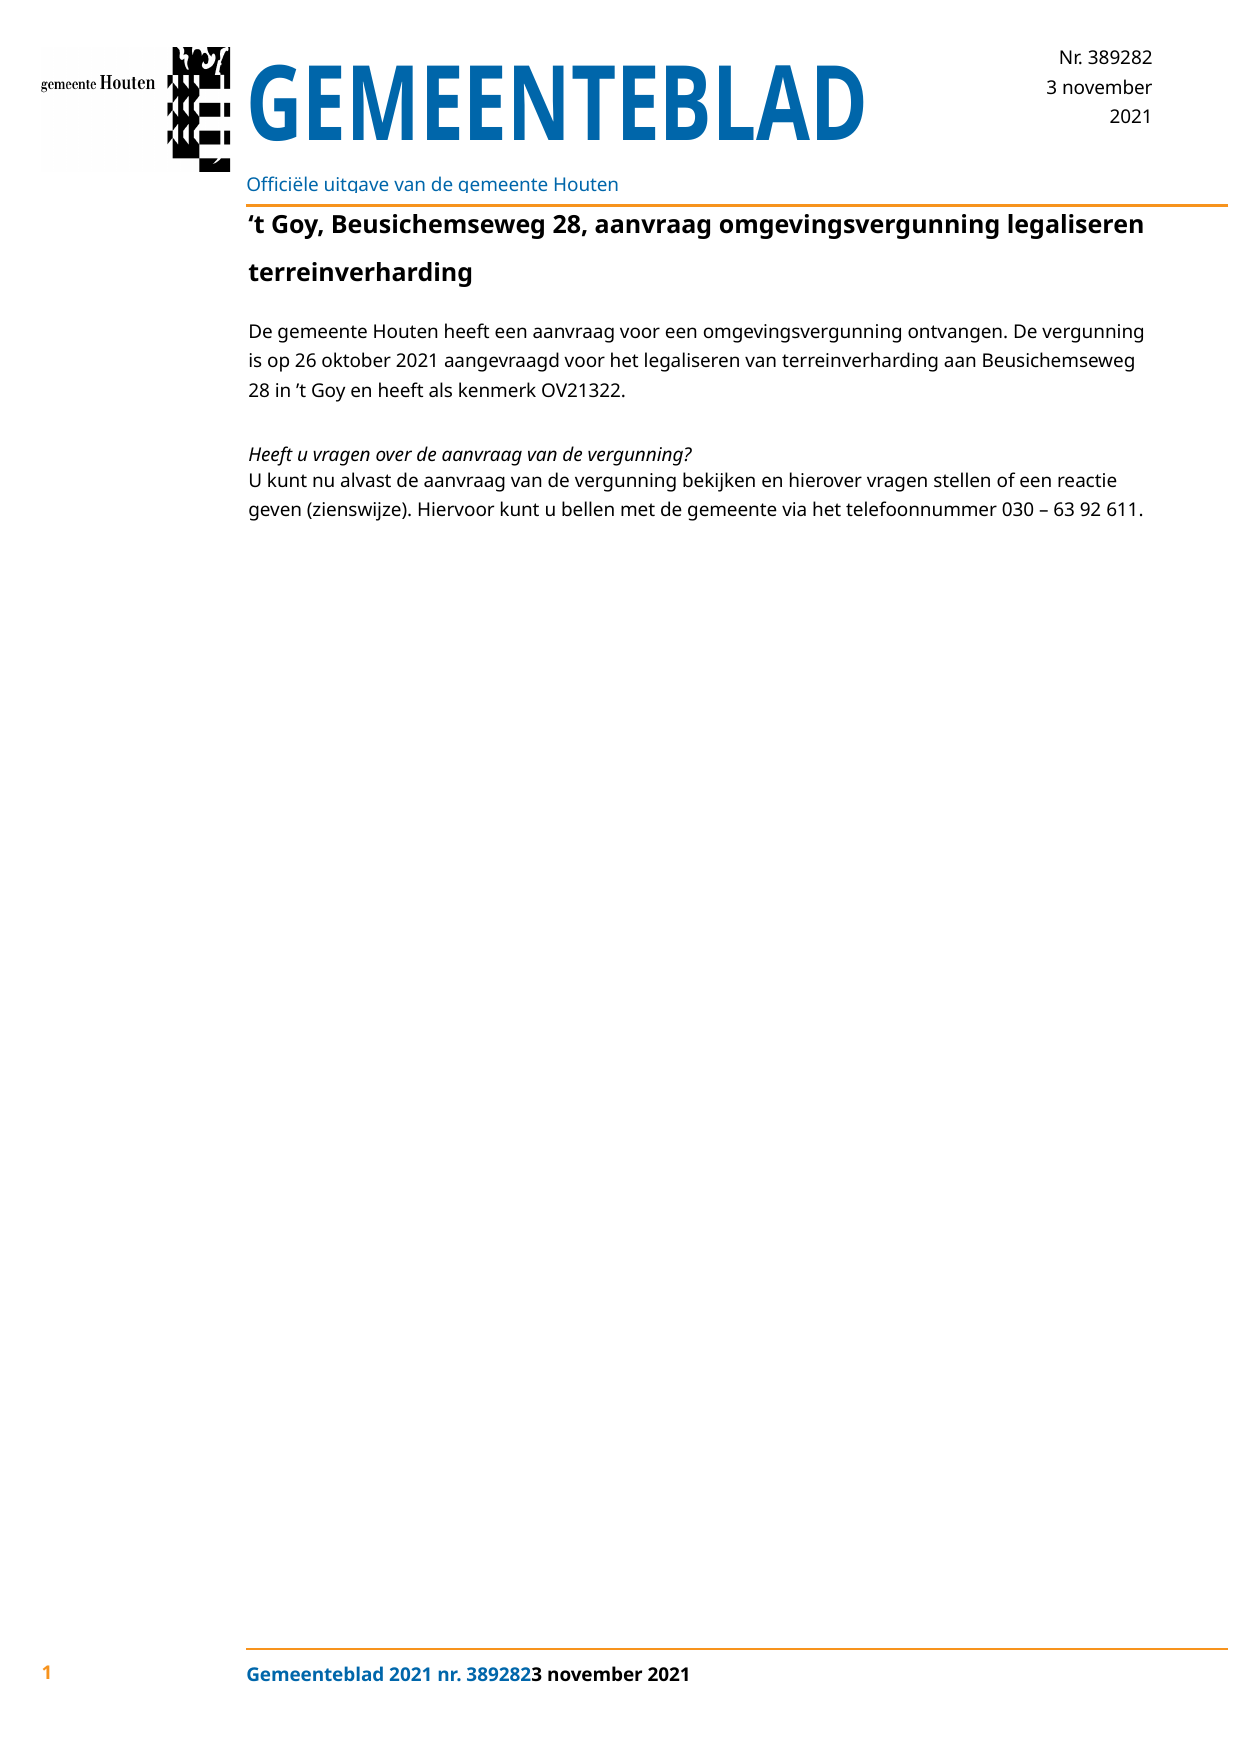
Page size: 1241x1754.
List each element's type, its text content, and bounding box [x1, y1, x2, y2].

text U kunt nu alvast de aanvraag van de vergunning bekijken en hierover vragen stellen of een reactie geven (zienswijze). Hiervoor kunt u bellen met de gemeente via het telefoonnummer 030 – 63 92 611. [248, 467, 1152, 522]
text Heeft u vragen over de aanvraag van de vergunning? [248, 441, 1152, 467]
text De gemeente Houten heeft een aanvraag voor een omgevingsvergunning ontvangen. De vergunning is op 26 oktober 2021 aangevraagd voor het legaliseren van terreinverharding aan Beusichemseweg 28 in ’t Goy en heeft als kenmerk OV21322. [248, 318, 1152, 403]
picture [41, 47, 231, 172]
text ‘t Goy, Beusichemseweg 28, aanvraag omgevingsvergunning legaliseren terreinverharding [248, 207, 1152, 288]
